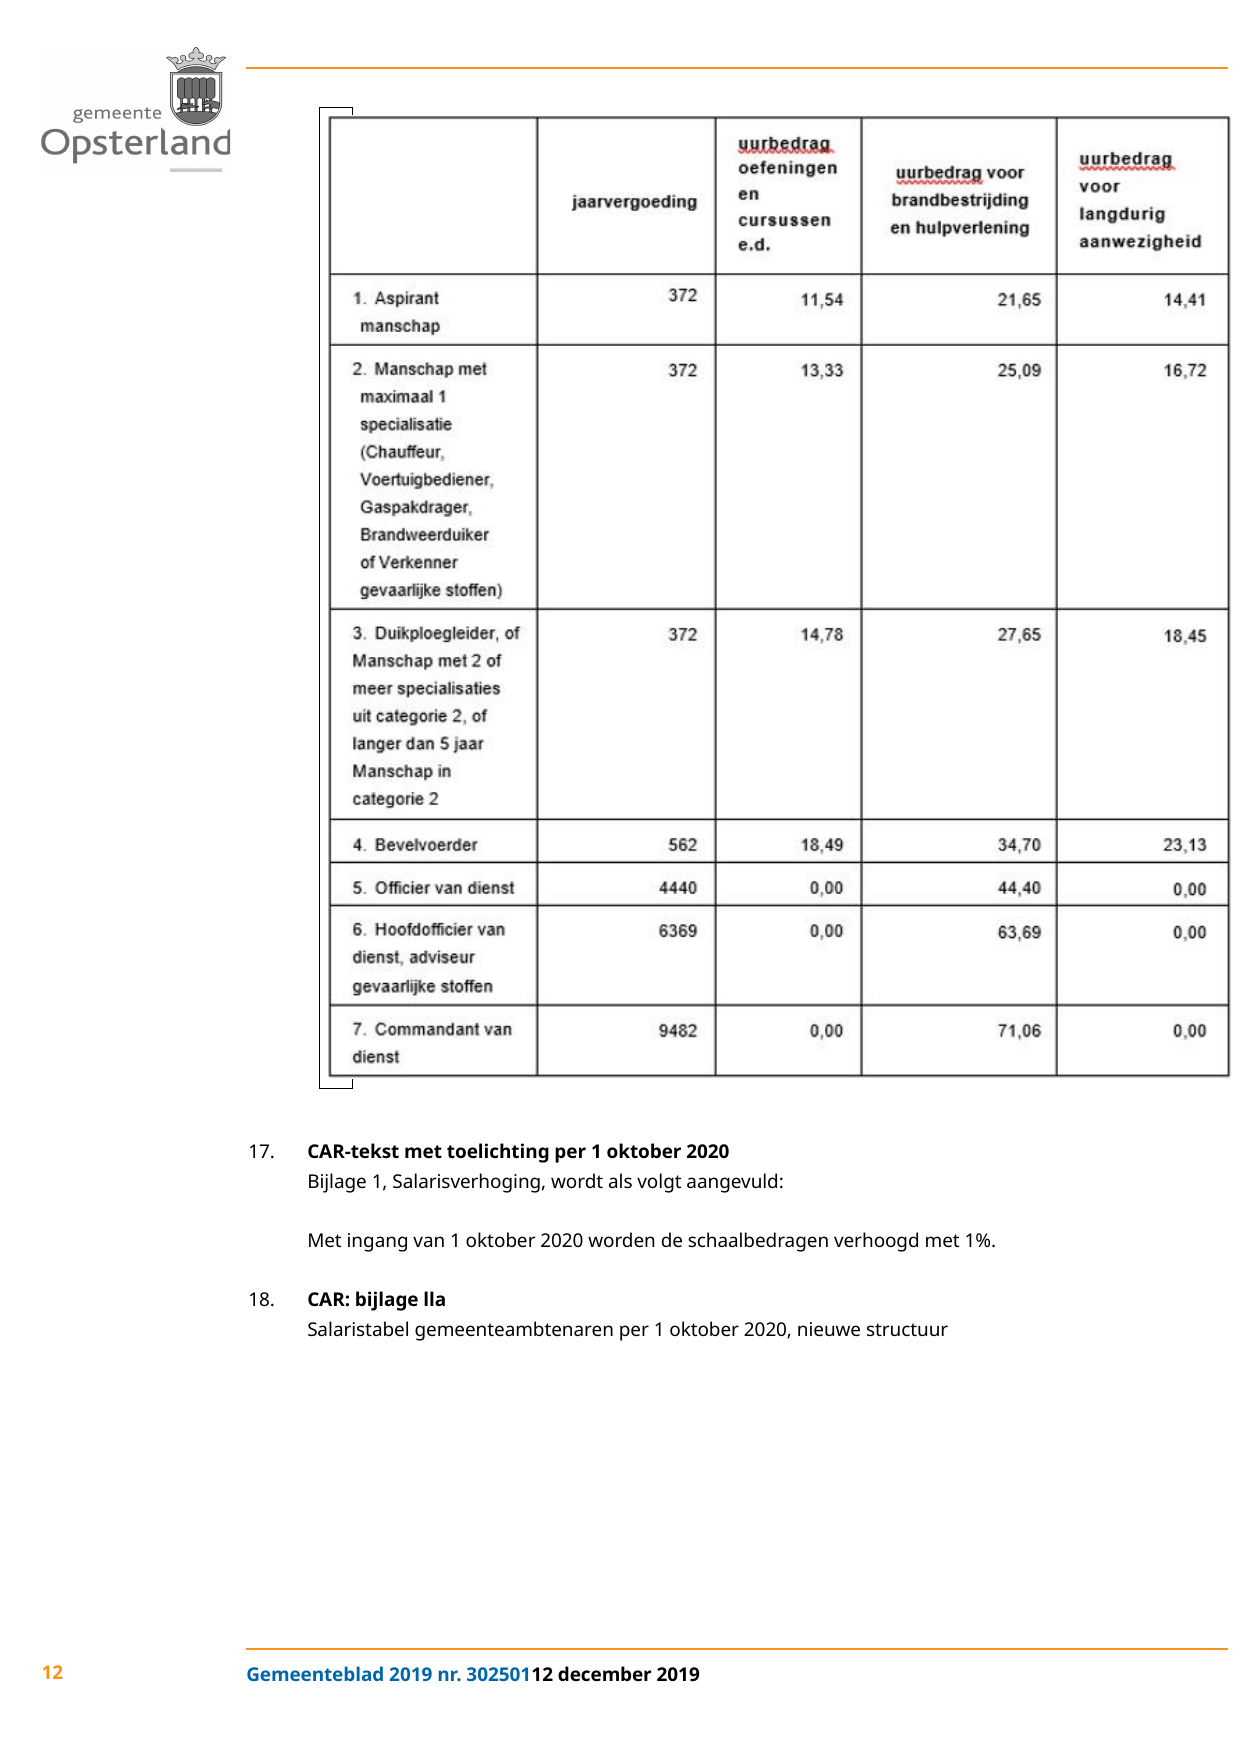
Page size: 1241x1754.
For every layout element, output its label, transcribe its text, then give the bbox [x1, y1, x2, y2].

list Salaristabel gemeenteambtenaren per 1 oktober 2020, nieuwe structuur [248, 1316, 1152, 1342]
list Met ingang van 1 oktober 2020 worden de schaalbedragen verhoogd met 1%. [248, 1227, 1152, 1253]
picture [327, 115, 1232, 1079]
picture [41, 47, 231, 172]
list CAR-tekst met toelichting per 1 oktober 2020 [248, 1139, 1152, 1164]
list Bijlage 1, Salarisverhoging, wordt als volgt aangevuld: [248, 1168, 1152, 1194]
list CAR: bijlage lla [248, 1287, 1152, 1312]
